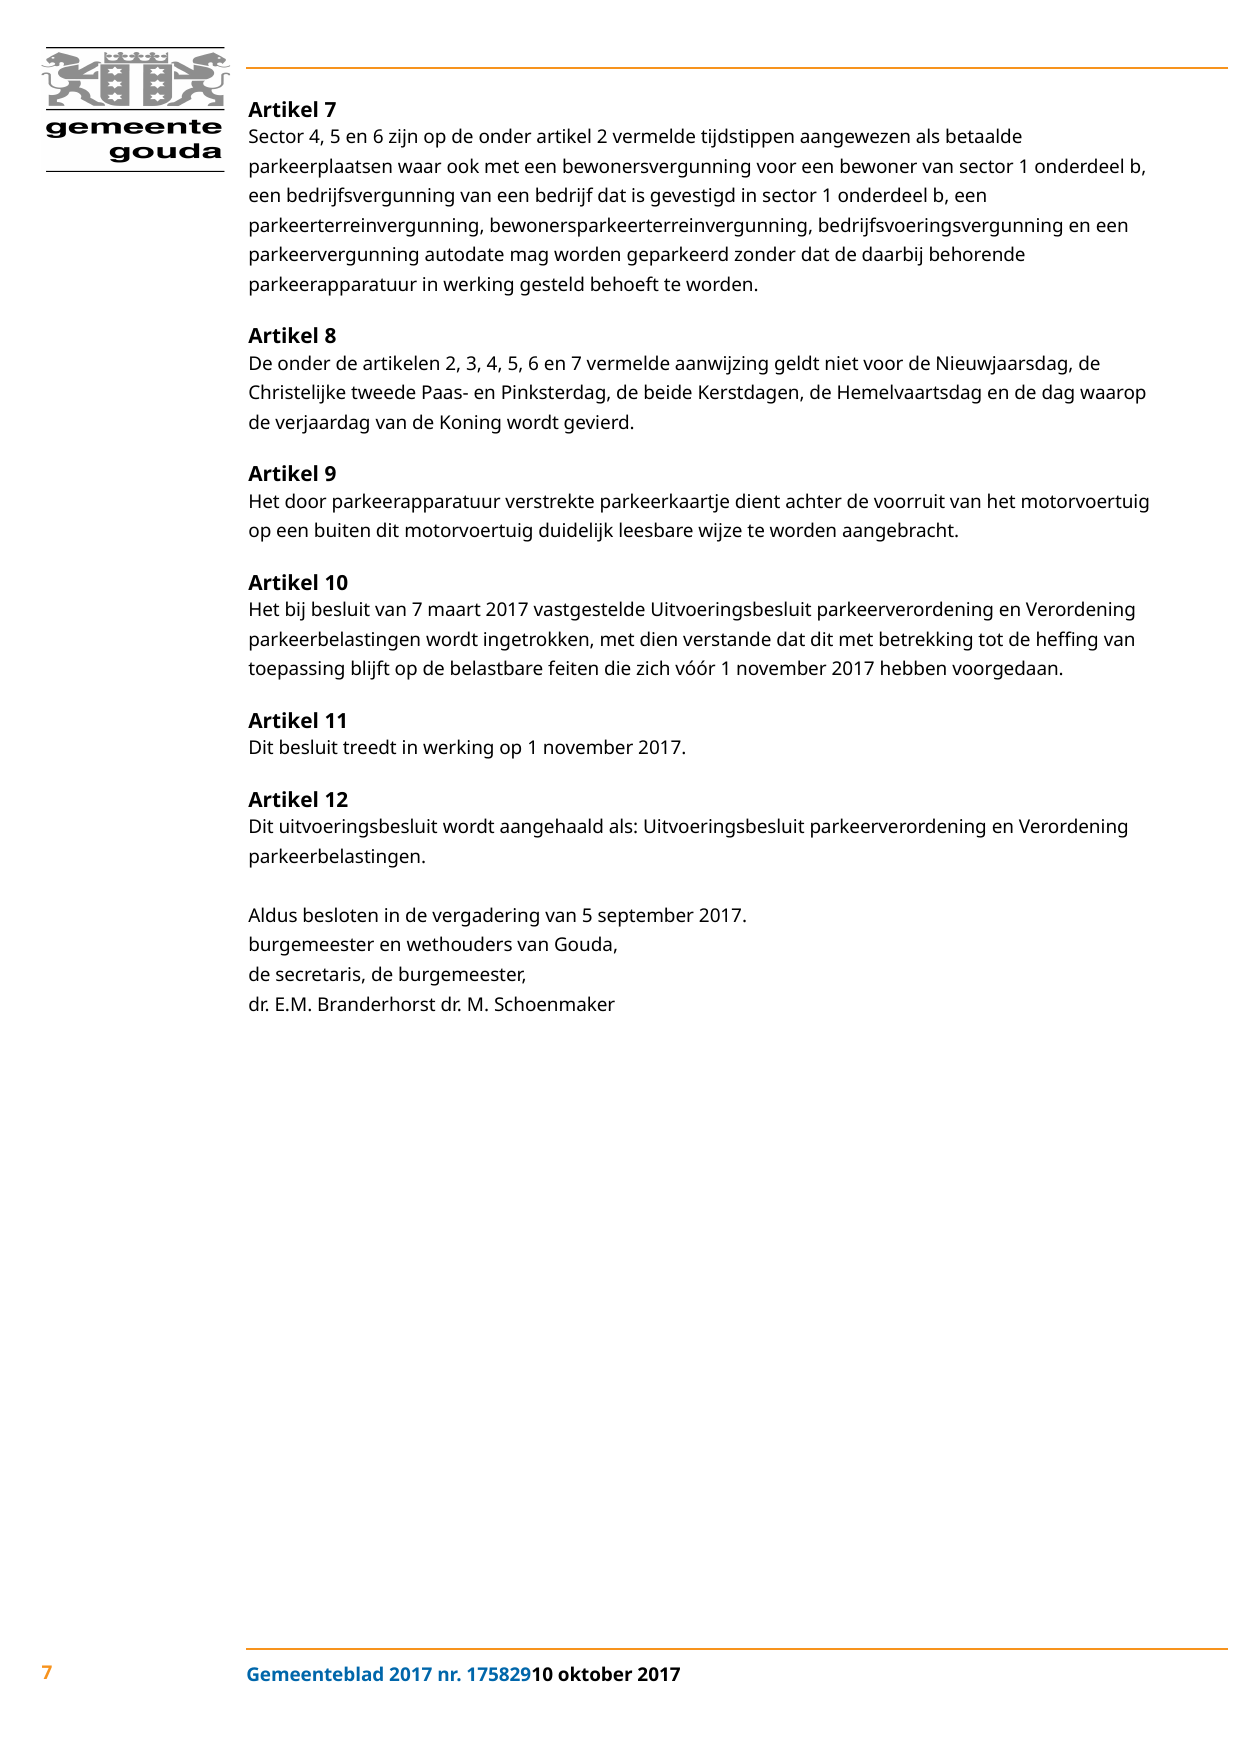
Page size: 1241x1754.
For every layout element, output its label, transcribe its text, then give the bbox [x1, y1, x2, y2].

text Artikel 12 [248, 785, 1152, 813]
text De onder de artikelen 2, 3, 4, 5, 6 en 7 vermelde aanwijzing geldt niet voor de Nieuwjaarsdag, de Christelijke tweede Paas- en Pinksterdag, de beide Kerstdagen, de Hemelvaartsdag en de dag waarop de verjaardag van de Koning wordt gevierd. [248, 350, 1152, 435]
picture [41, 47, 231, 172]
text de secretaris, de burgemeester, [248, 961, 1152, 987]
text Artikel 7 [248, 95, 1152, 123]
text Dit uitvoeringsbesluit wordt aangehaald als: Uitvoeringsbesluit parkeerverordening en Verordening parkeerbelastingen. [248, 813, 1152, 869]
text Het bij besluit van 7 maart 2017 vastgestelde Uitvoeringsbesluit parkeerverordening en Verordening parkeerbelastingen wordt ingetrokken, met dien verstande dat dit met betrekking tot de heffing van toepassing blijft op de belastbare feiten die zich vóór 1 november 2017 hebben voorgedaan. [248, 596, 1152, 681]
text Artikel 10 [248, 568, 1152, 596]
text Het door parkeerapparatuur verstrekte parkeerkaartje dient achter de voorruit van het motorvoertuig op een buiten dit motorvoertuig duidelijk leesbare wijze te worden aangebracht. [248, 488, 1152, 543]
text Artikel 8 [248, 322, 1152, 350]
text Dit besluit treedt in werking op 1 november 2017. [248, 734, 1152, 760]
text dr. E.M. Branderhorst dr. M. Schoenmaker [248, 991, 1152, 1017]
text burgemeester en wethouders van Gouda, [248, 932, 1152, 957]
text Artikel 11 [248, 706, 1152, 734]
text Artikel 9 [248, 459, 1152, 488]
text Aldus besloten in de vergadering van 5 september 2017. [248, 902, 1152, 928]
text Sector 4, 5 en 6 zijn op de onder artikel 2 vermelde tijdstippen aangewezen als betaalde parkeerplaatsen waar ook met een bewonersvergunning voor een bewoner van sector 1 onderdeel b, een bedrijfsvergunning van een bedrijf dat is gevestigd in sector 1 onderdeel b, een parkeerterreinvergunning, bewonersparkeerterreinvergunning, bedrijfsvoeringsvergunning en een parkeervergunning autodate mag worden geparkeerd zonder dat de daarbij behorende parkeerapparatuur in werking gesteld behoeft te worden. [248, 123, 1152, 297]
